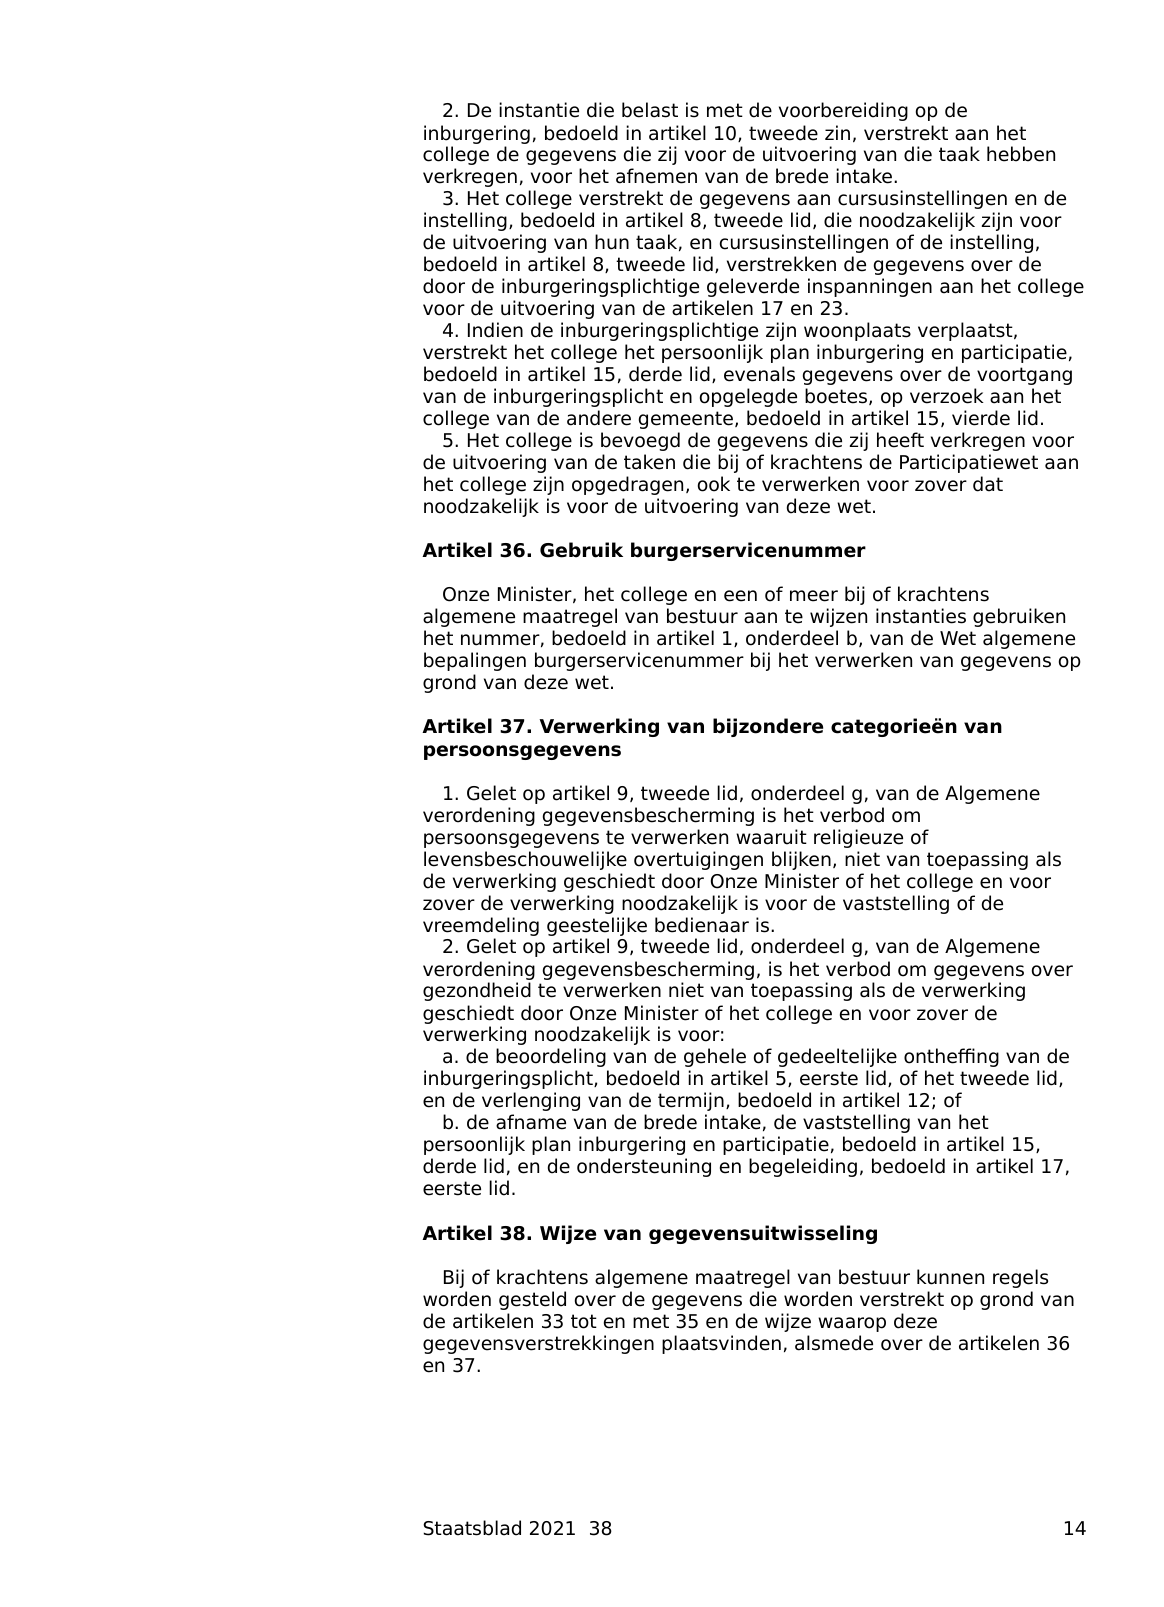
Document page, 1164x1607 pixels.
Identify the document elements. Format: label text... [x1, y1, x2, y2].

text a. de beoordeling van de gehele of gedeeltelijke ontheffing van de inburgeringsplicht, bedoeld in artikel 5, eerste lid, of het tweede lid, en de verlenging van de termijn, bedoeld in artikel 12; of [422, 1046, 1087, 1112]
text 3. Het college verstrekt de gegevens aan cursusinstellingen en de instelling, bedoeld in artikel 8, tweede lid, die noodzakelijk zijn voor de uitvoering van hun taak, en cursusinstellingen of de instelling, bedoeld in artikel 8, tweede lid, verstrekken de gegevens over de door de inburgeringsplichtige geleverde inspanningen aan het college voor de uitvoering van de artikelen 17 en 23. [422, 188, 1087, 320]
subtitle Artikel 37. Verwerking van bijzondere categorieën van persoonsgegevens [422, 716, 1087, 760]
text 2. De instantie die belast is met de voorbereiding op de inburgering, bedoeld in artikel 10, tweede zin, verstrekt aan het college de gegevens die zij voor de uitvoering van die taak hebben verkregen, voor het afnemen van de brede intake. [422, 100, 1087, 188]
text Bij of krachtens algemene maatregel van bestuur kunnen regels worden gesteld over de gegevens die worden verstrekt op grond van de artikelen 33 tot en met 35 en de wijze waarop deze gegevensverstrekkingen plaatsvinden, alsmede over de artikelen 36 en 37. [422, 1267, 1087, 1376]
text 5. Het college is bevoegd de gegevens die zij heeft verkregen voor de uitvoering van de taken die bij of krachtens de Participatiewet aan het college zijn opgedragen, ook te verwerken voor zover dat noodzakelijk is voor de uitvoering van deze wet. [422, 430, 1087, 518]
text b. de afname van de brede intake, de vaststelling van het persoonlijk plan inburgering en participatie, bedoeld in artikel 15, derde lid, en de ondersteuning en begeleiding, bedoeld in artikel 17, eerste lid. [422, 1112, 1087, 1200]
subtitle Artikel 38. Wijze van gegevensuitwisseling [422, 1222, 1087, 1244]
text Onze Minister, het college en een of meer bij of krachtens algemene maatregel van bestuur aan te wijzen instanties gebruiken het nummer, bedoeld in artikel 1, onderdeel b, van de Wet algemene bepalingen burgerservicenummer bij het verwerken van gegevens op grond van deze wet. [422, 584, 1087, 694]
subtitle Artikel 36. Gebruik burgerservicenummer [422, 540, 1087, 562]
text 2. Gelet op artikel 9, tweede lid, onderdeel g, van de Algemene verordening gegevensbescherming, is het verbod om gegevens over gezondheid te verwerken niet van toepassing als de verwerking geschiedt door Onze Minister of het college en voor zover de verwerking noodzakelijk is voor: [422, 936, 1087, 1046]
text 4. Indien de inburgeringsplichtige zijn woonplaats verplaatst, verstrekt het college het persoonlijk plan inburgering en participatie, bedoeld in artikel 15, derde lid, evenals gegevens over de voortgang van de inburgeringsplicht en opgelegde boetes, op verzoek aan het college van de andere gemeente, bedoeld in artikel 15, vierde lid. [422, 320, 1087, 430]
text 1. Gelet op artikel 9, tweede lid, onderdeel g, van de Algemene verordening gegevensbescherming is het verbod om persoonsgegevens te verwerken waaruit religieuze of levensbeschouwelijke overtuigingen blijken, niet van toepassing als de verwerking geschiedt door Onze Minister of het college en voor zover de verwerking noodzakelijk is voor de vaststelling of de vreemdeling geestelijke bedienaar is. [422, 783, 1087, 936]
